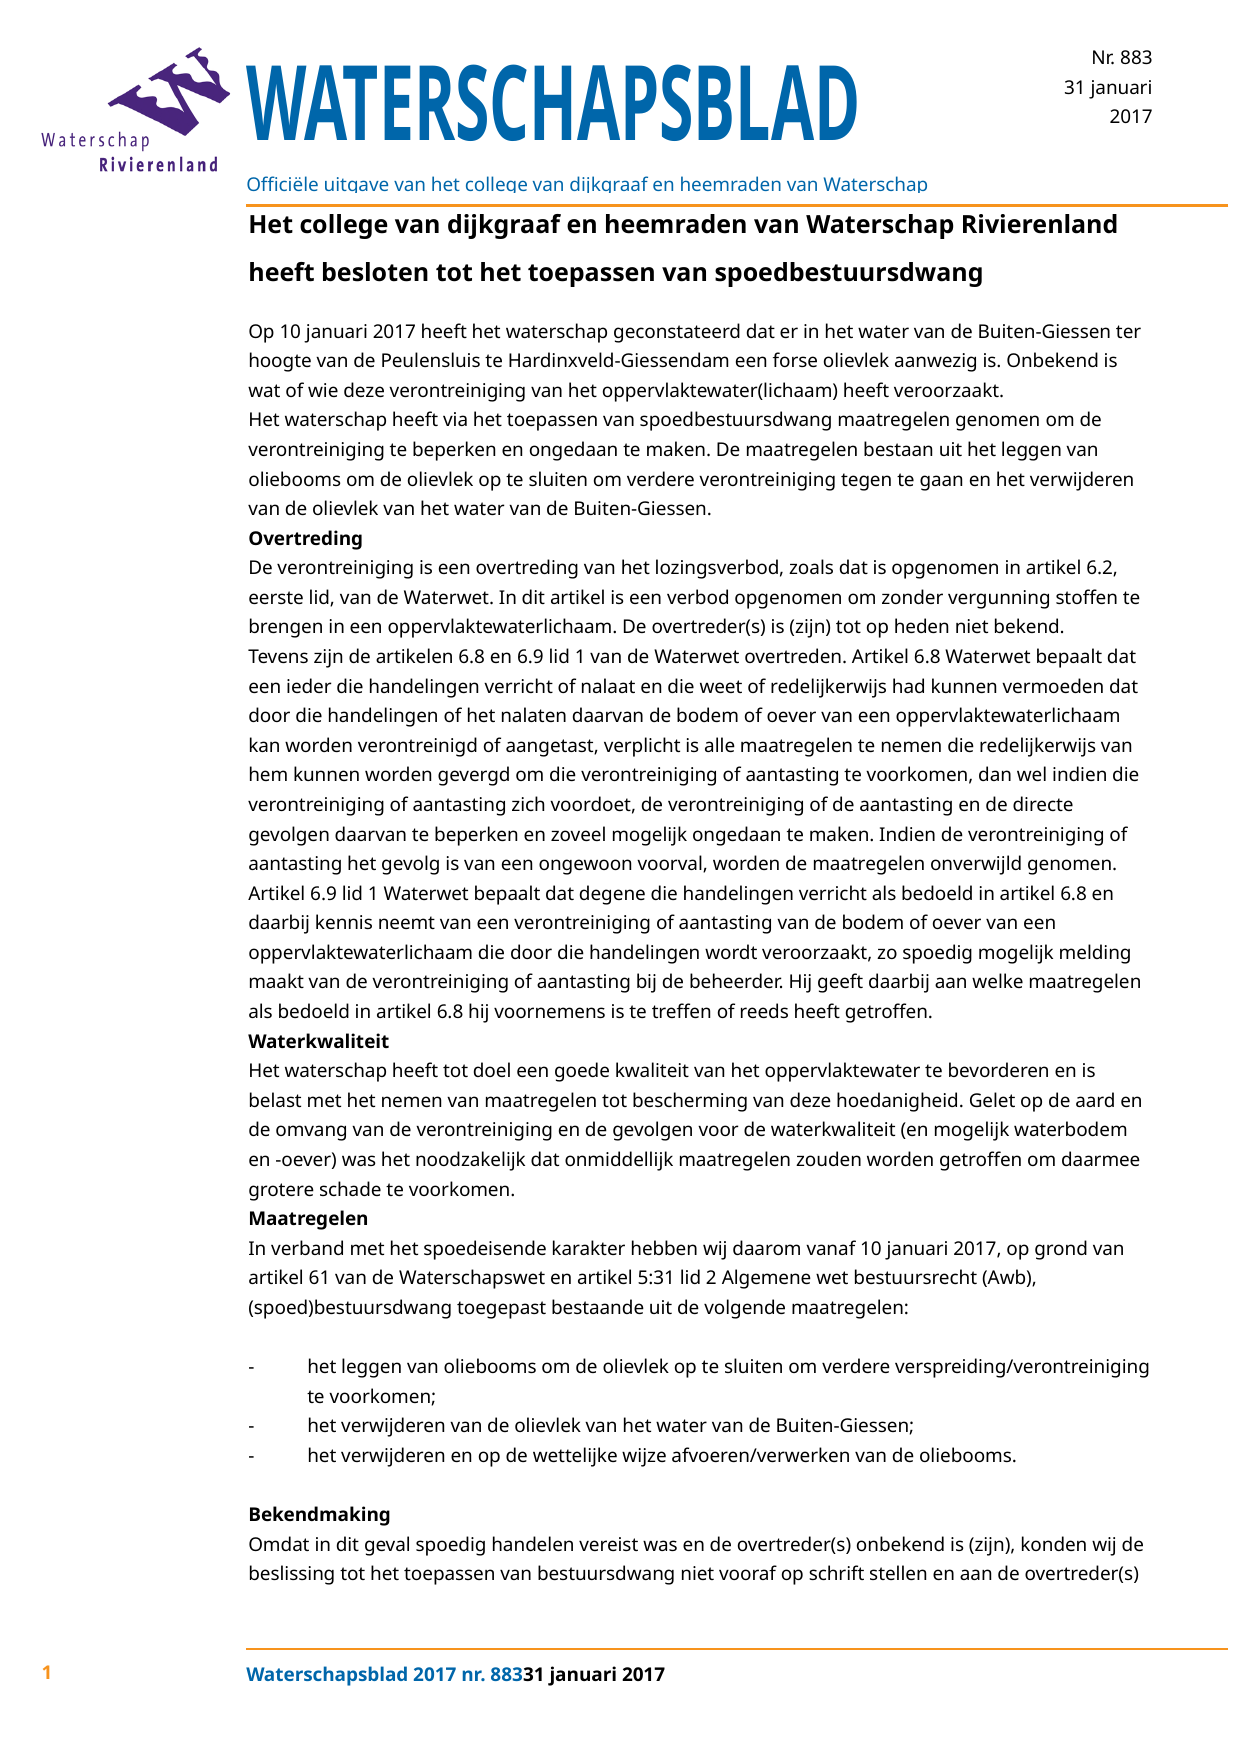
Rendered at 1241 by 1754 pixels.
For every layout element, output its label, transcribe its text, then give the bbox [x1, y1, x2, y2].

picture [41, 47, 231, 172]
text Tevens zijn de artikelen 6.8 en 6.9 lid 1 van de Waterwet overtreden. Artikel 6.8 Waterwet bepaalt dat een ieder die handelingen verricht of nalaat en die weet of redelijkerwijs had kunnen vermoeden dat door die handelingen of het nalaten daarvan de bodem of oever van een oppervlaktewaterlichaam kan worden verontreinigd of aangetast, verplicht is alle maatregelen te nemen die redelijkerwijs van hem kunnen worden gevergd om die verontreiniging of aantasting te voorkomen, dan wel indien die verontreiniging of aantasting zich voordoet, de verontreiniging of de aantasting en de directe gevolgen daarvan te beperken en zoveel mogelijk ongedaan te maken. Indien de verontreiniging of aantasting het gevolg is van een ongewoon voorval, worden de maatregelen onverwijld genomen. Artikel 6.9 lid 1 Waterwet bepaalt dat degene die handelingen verricht als bedoeld in artikel 6.8 en daarbij kennis neemt van een verontreiniging of aantasting van de bodem of oever van een oppervlaktewaterlichaam die door die handelingen wordt veroorzaakt, zo spoedig mogelijk melding maakt van de verontreiniging of aantasting bij de beheerder. Hij geeft daarbij aan welke maatregelen als bedoeld in artikel 6.8 hij voornemens is te treffen of reeds heeft getroffen. [248, 643, 1152, 1024]
text Maatregelen [248, 1205, 1152, 1231]
text Omdat in dit geval spoedig handelen vereist was en de overtreder(s) onbekend is (zijn), konden wij de beslissing tot het toepassen van bestuursdwang niet vooraf op schrift stellen en aan de overtreder(s) [248, 1531, 1152, 1586]
list het verwijderen van de olievlek van het water van de Buiten-Giessen; [248, 1412, 1152, 1438]
list het verwijderen en op de wettelijke wijze afvoeren/verwerken van de oliebooms. [248, 1442, 1152, 1468]
text Op 10 januari 2017 heeft het waterschap geconstateerd dat er in het water van de Buiten-Giessen ter hoogte van de Peulensluis te Hardinxveld-Giessendam een forse olievlek aanwezig is. Onbekend is wat of wie deze verontreiniging van het oppervlaktewater(lichaam) heeft veroorzaakt. [248, 318, 1152, 403]
text Overtreding [248, 525, 1152, 551]
text Het waterschap heeft tot doel een goede kwaliteit van het oppervlaktewater te bevorderen en is belast met het nemen van maatregelen tot bescherming van deze hoedanigheid. Gelet op de aard en de omvang van de verontreiniging en de gevolgen voor de waterkwaliteit (en mogelijk waterbodem en -oever) was het noodzakelijk dat onmiddellijk maatregelen zouden worden getroffen om daarmee grotere schade te voorkomen. [248, 1057, 1152, 1202]
text Waterkwaliteit [248, 1028, 1152, 1054]
text Het waterschap heeft via het toepassen van spoedbestuursdwang maatregelen genomen om de verontreiniging te beperken en ongedaan te maken. De maatregelen bestaan uit het leggen van oliebooms om de olievlek op te sluiten om verdere verontreiniging tegen te gaan en het verwijderen van de olievlek van het water van de Buiten-Giessen. [248, 407, 1152, 521]
text In verband met het spoedeisende karakter hebben wij daarom vanaf 10 januari 2017, op grond van artikel 61 van de Waterschapswet en artikel 5:31 lid 2 Algemene wet bestuursrecht (Awb), (spoed)bestuursdwang toegepast bestaande uit de volgende maatregelen: [248, 1235, 1152, 1320]
text Bekendmaking [248, 1501, 1152, 1527]
text De verontreiniging is een overtreding van het lozingsverbod, zoals dat is opgenomen in artikel 6.2, eerste lid, van de Waterwet. In dit artikel is een verbod opgenomen om zonder vergunning stoffen te brengen in een oppervlaktewaterlichaam. De overtreder(s) is (zijn) tot op heden niet bekend. [248, 554, 1152, 639]
text Het college van dijkgraaf en heemraden van Waterschap Rivierenland heeft besloten tot het toepassen van spoedbestuursdwang [248, 207, 1152, 288]
list het leggen van oliebooms om de olievlek op te sluiten om verdere verspreiding/verontreiniging te voorkomen; [248, 1353, 1152, 1409]
